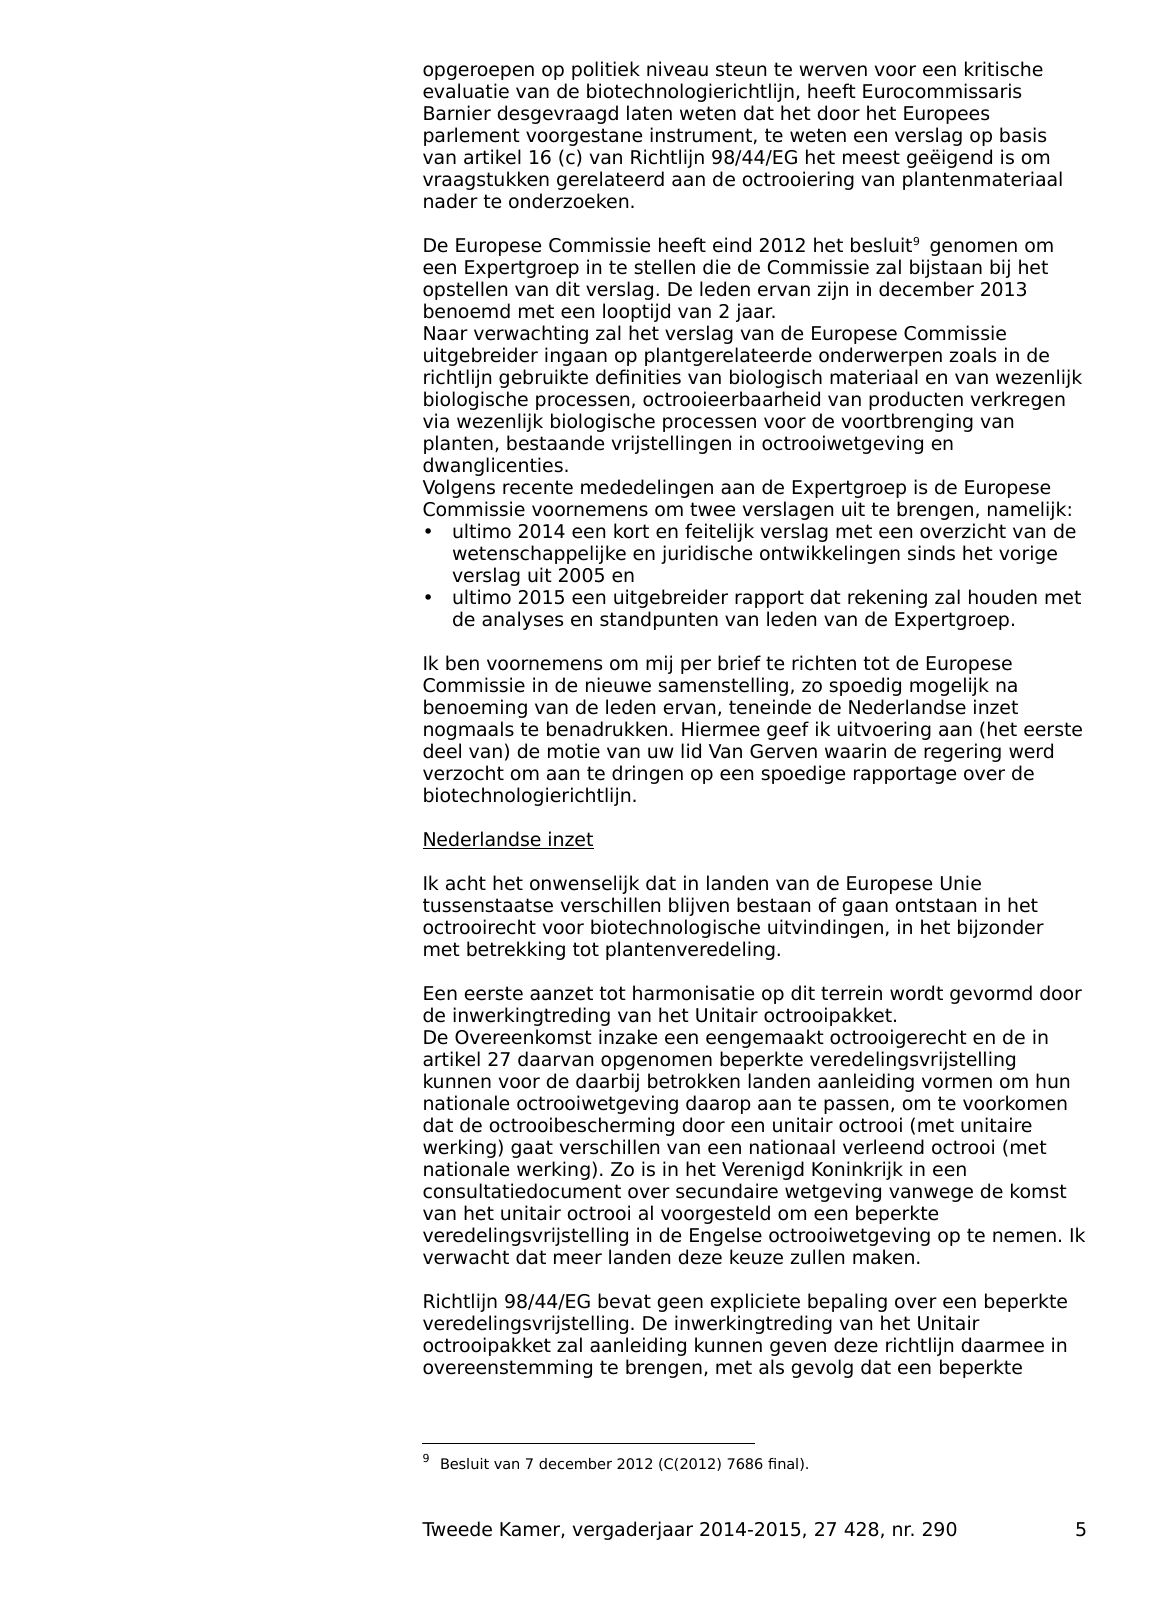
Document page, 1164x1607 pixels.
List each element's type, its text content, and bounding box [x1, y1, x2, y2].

subtitle Nederlandse inzet [422, 829, 1087, 851]
text Ik acht het onwenselijk dat in landen van de Europese Unie tussenstaatse verschillen blijven bestaan of gaan ontstaan in het octrooirecht voor biotechnologische uitvindingen, in het bijzonder met betrekking tot plantenveredeling. [422, 873, 1087, 961]
text De Overeenkomst inzake een eengemaakt octrooigerecht en de in artikel 27 daarvan opgenomen beperkte veredelingsvrijstelling kunnen voor de daarbij betrokken landen aanleiding vormen om hun nationale octrooiwetgeving daarop aan te passen, om te voorkomen dat de octrooibescherming door een unitair octrooi (met unitaire werking) gaat verschillen van een nationaal verleend octrooi (met nationale werking). Zo is in het Verenigd Koninkrijk in een consultatiedocument over secundaire wetgeving vanwege de komst van het unitair octrooi al voorgesteld om een beperkte veredelingsvrijstelling in de Engelse octrooiwetgeving op te nemen. Ik verwacht dat meer landen deze keuze zullen maken. [422, 1027, 1087, 1269]
text Een eerste aanzet tot harmonisatie op dit terrein wordt gevormd door de inwerkingtreding van het Unitair octrooipakket. [422, 983, 1087, 1027]
text De Europese Commissie heeft eind 2012 het besluit genomen om een Expertgroep in te stellen die de Commissie zal bijstaan bij het opstellen van dit verslag. De leden ervan zijn in december 2013 benoemd met een looptijd van 2 jaar. [422, 235, 1087, 323]
text Ik ben voornemens om mij per brief te richten tot de Europese Commissie in de nieuwe samenstelling, zo spoedig mogelijk na benoeming van de leden ervan, teneinde de Nederlandse inzet nogmaals te benadrukken. Hiermee geef ik uitvoering aan (het eerste deel van) de motie van uw lid Van Gerven waarin de regering werd verzocht om aan te dringen op een spoedige rapportage over de biotechnologierichtlijn. [422, 653, 1087, 807]
text Volgens recente mededelingen aan de Expertgroep is de Europese Commissie voornemens om twee verslagen uit te brengen, namelijk: [422, 477, 1087, 521]
text Naar verwachting zal het verslag van de Europese Commissie uitgebreider ingaan op plantgerelateerde onderwerpen zoals in de richtlijn gebruikte definities van biologisch materiaal en van wezenlijk biologische processen, octrooieerbaarheid van producten verkregen via wezenlijk biologische processen voor de voortbrenging van planten, bestaande vrijstellingen in octrooiwetgeving en dwanglicenties. [422, 323, 1087, 477]
text • ultimo 2015 een uitgebreider rapport dat rekening zal houden met de analyses en standpunten van leden van de Expertgroep. [422, 587, 1087, 631]
text • ultimo 2014 een kort en feitelijk verslag met een overzicht van de wetenschappelijke en juridische ontwikkelingen sinds het vorige verslag uit 2005 en [422, 521, 1087, 587]
text Besluit van 7 december 2012 (C(2012) 7686 final). [422, 1452, 1087, 1474]
text Richtlijn 98/44/EG bevat geen expliciete bepaling over een beperkte veredelingsvrijstelling. De inwerkingtreding van het Unitair octrooipakket zal aanleiding kunnen geven deze richtlijn daarmee in overeenstemming te brengen, met als gevolg dat een beperkte [422, 1291, 1087, 1379]
text opgeroepen op politiek niveau steun te werven voor een kritische evaluatie van de biotechnologierichtlijn, heeft Eurocommissaris Barnier desgevraagd laten weten dat het door het Europees parlement voorgestane instrument, te weten een verslag op basis van artikel 16 (c) van Richtlijn 98/44/EG het meest geëigend is om vraagstukken gerelateerd aan de octrooiering van plantenmateriaal nader te onderzoeken. [422, 59, 1087, 213]
